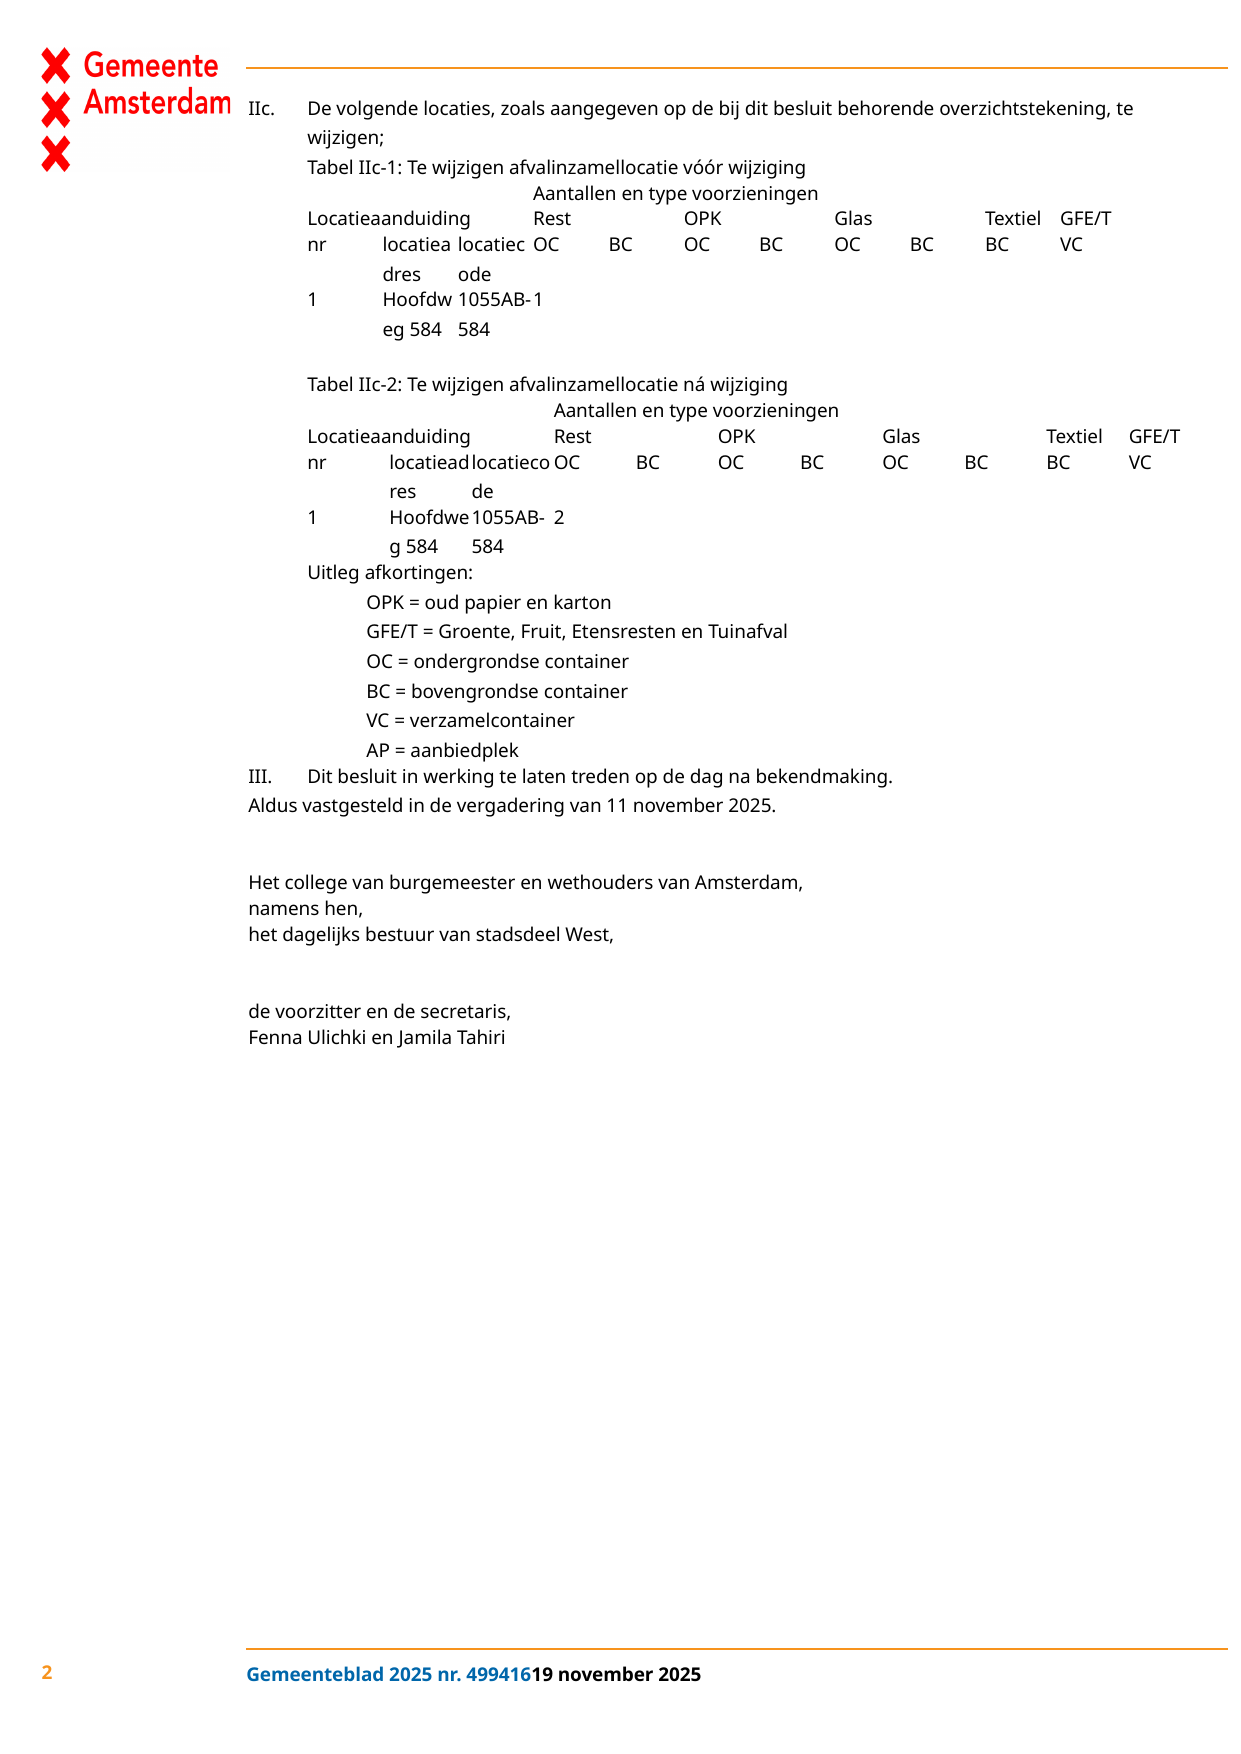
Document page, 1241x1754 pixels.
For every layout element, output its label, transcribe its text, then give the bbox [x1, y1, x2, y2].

table_cell Uitleg afkortingen: OPK = oud papier en karton GFE/T = Groente, Fruit, Etensresten en Tuinafval OC = ondergrondse container BC = bovengrondse container VC = verzamelcontainer AP = aanbiedplek [307, 560, 1211, 763]
table_cell Locatieaanduiding [307, 423, 553, 449]
table_header Tabel IIc-2: Te wijzigen afvalinzamellocatie ná wijziging [307, 372, 1211, 397]
text Fenna Ulichki en Jamila Tahiri [248, 1024, 1152, 1050]
table_cell OC [533, 231, 608, 287]
table_cell [718, 504, 800, 559]
table_cell OPK [684, 206, 834, 231]
text de voorzitter en de secretaris, [248, 998, 1152, 1024]
table_cell locatiecode [471, 449, 553, 504]
list Dit besluit in werking te laten treden op de dag na bekendmaking. [248, 763, 1152, 788]
table_cell Aantallen en type voorzieningen [533, 180, 1211, 206]
table_cell 1055AB-584 [458, 287, 533, 342]
table_cell [834, 287, 909, 342]
table_cell BC [1046, 449, 1128, 504]
table_cell Hoofdweg 584 [389, 504, 471, 559]
table_cell locatieadres [382, 231, 458, 287]
table_cell [910, 287, 985, 342]
list De volgende locaties, zoals aangegeven op de bij dit besluit behorende overzichtstekening, te wijzigen; [248, 95, 1152, 150]
table_cell [759, 287, 834, 342]
table_cell 1 [533, 287, 608, 342]
text namens hen, [248, 895, 1152, 921]
table_cell [985, 287, 1060, 342]
table_cell [307, 180, 533, 206]
table_cell [964, 504, 1046, 559]
picture [41, 47, 231, 172]
table_cell [1129, 504, 1211, 559]
table_cell GFE/T [1060, 206, 1211, 231]
table_cell nr [307, 231, 382, 287]
table_cell Locatieaanduiding [307, 206, 533, 231]
table_cell Rest [554, 423, 718, 449]
table_cell OC [718, 449, 800, 504]
table_cell OPK [718, 423, 882, 449]
table_cell locatieadres [389, 449, 471, 504]
table_cell OC [554, 449, 636, 504]
table_header Tabel IIc-1: Te wijzigen afvalinzamellocatie vóór wijziging [307, 154, 1211, 180]
text Aldus vastgesteld in de vergadering van 11 november 2025. [248, 792, 1152, 818]
table_cell Textiel [1046, 423, 1128, 449]
table_cell VC [1129, 449, 1211, 504]
table_cell GFE/T [1129, 423, 1211, 449]
table_cell BC [985, 231, 1060, 287]
table_cell Glas [834, 206, 985, 231]
table_cell Rest [533, 206, 683, 231]
text het dagelijks bestuur van stadsdeel West, [248, 921, 1152, 947]
table_cell BC [800, 449, 882, 504]
table_cell [684, 287, 759, 342]
table_cell OC [684, 231, 759, 287]
table_cell [636, 504, 718, 559]
table_cell [882, 504, 964, 559]
table_cell BC [910, 231, 985, 287]
table_cell 1055AB-584 [471, 504, 553, 559]
table_cell VC [1060, 231, 1211, 287]
table_cell 1 [307, 504, 389, 559]
table_cell BC [964, 449, 1046, 504]
table_cell [1046, 504, 1128, 559]
table_cell BC [636, 449, 718, 504]
table_cell 2 [554, 504, 636, 559]
table_cell Textiel [985, 206, 1060, 231]
table_cell [800, 504, 882, 559]
table_cell Aantallen en type voorzieningen [554, 398, 1211, 423]
text Het college van burgemeester en wethouders van Amsterdam, [248, 869, 1152, 895]
table_cell [307, 398, 553, 423]
table_cell nr [307, 449, 389, 504]
table_cell BC [608, 231, 683, 287]
table_cell locatiecode [458, 231, 533, 287]
table_cell [608, 287, 683, 342]
table_cell Hoofdweg 584 [382, 287, 458, 342]
table_cell 1 [307, 287, 382, 342]
table_cell Glas [882, 423, 1046, 449]
table_cell [1060, 287, 1211, 342]
table_cell BC [759, 231, 834, 287]
table_cell OC [882, 449, 964, 504]
table_cell OC [834, 231, 909, 287]
